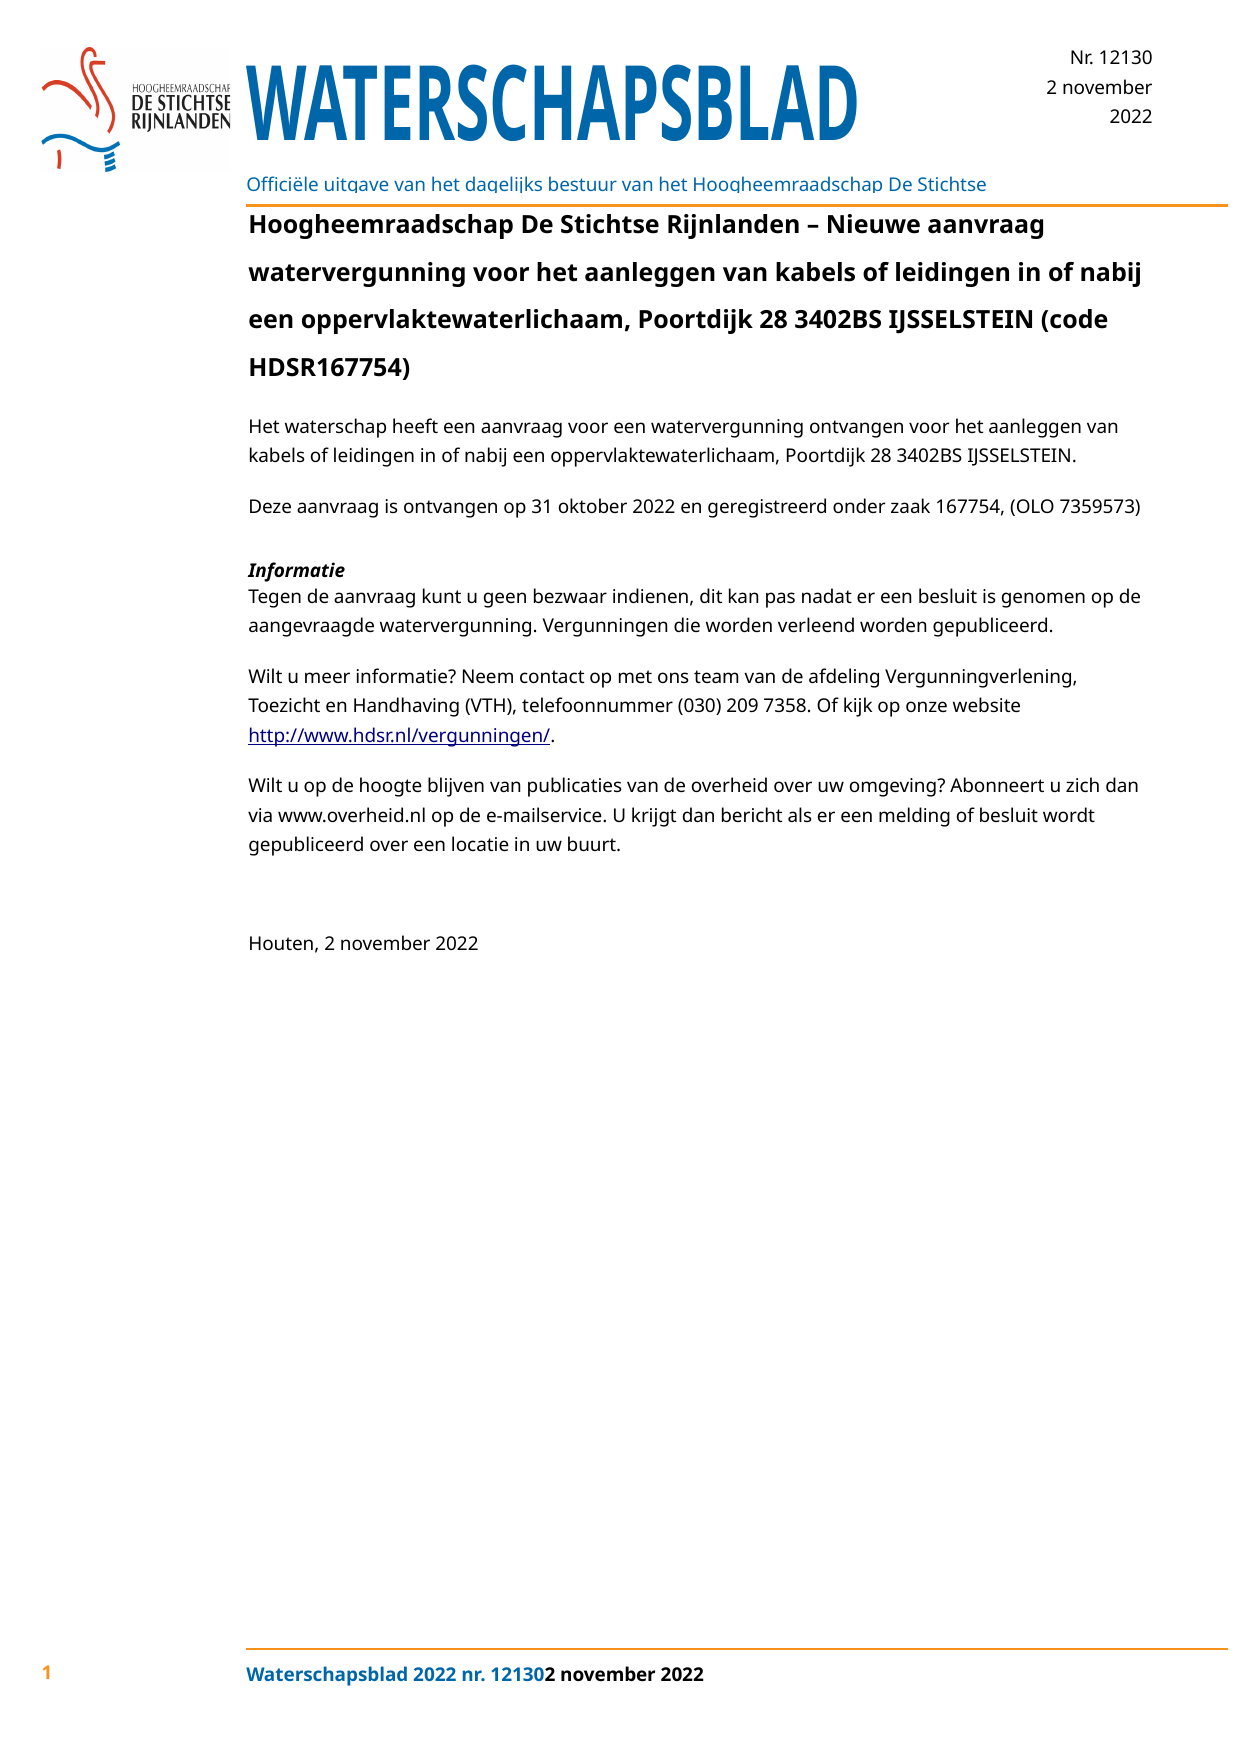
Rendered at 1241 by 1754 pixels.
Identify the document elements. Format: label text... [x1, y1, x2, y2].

text Informatie [248, 557, 1152, 583]
text Houten, 2 november 2022 [248, 930, 1152, 956]
text Het waterschap heeft een aanvraag voor een watervergunning ontvangen voor het aanleggen van kabels of leidingen in of nabij een oppervlaktewaterlichaam, Poortdijk 28 3402BS IJSSELSTEIN. [248, 413, 1152, 468]
text Tegen de aanvraag kunt u geen bezwaar indienen, dit kan pas nadat er een besluit is genomen op de aangevraagde watervergunning. Vergunningen die worden verleend worden gepubliceerd. [248, 583, 1152, 638]
text Wilt u meer informatie? Neem contact op met ons team van de afdeling Vergunningverlening, Toezicht en Handhaving (VTH), telefoonnummer (030) 209 7358. Of kijk op onze website http://www.hdsr.nl/vergunningen/. [248, 663, 1152, 748]
text Wilt u op de hoogte blijven van publicaties van de overheid over uw omgeving? Abonneert u zich dan via www.overheid.nl op de e-mailservice. U krijgt dan bericht als er een melding of besluit wordt gepubliceerd over een locatie in uw buurt. [248, 772, 1152, 857]
text Deze aanvraag is ontvangen op 31 oktober 2022 en geregistreerd onder zaak 167754, (OLO 7359573) [248, 493, 1152, 519]
picture [41, 47, 231, 172]
text Hoogheemraadschap De Stichtse Rijnlanden – Nieuwe aanvraag watervergunning voor het aanleggen van kabels of leidingen in of nabij een oppervlaktewaterlichaam, Poortdijk 28 3402BS IJSSELSTEIN (code HDSR167754) [248, 207, 1152, 384]
